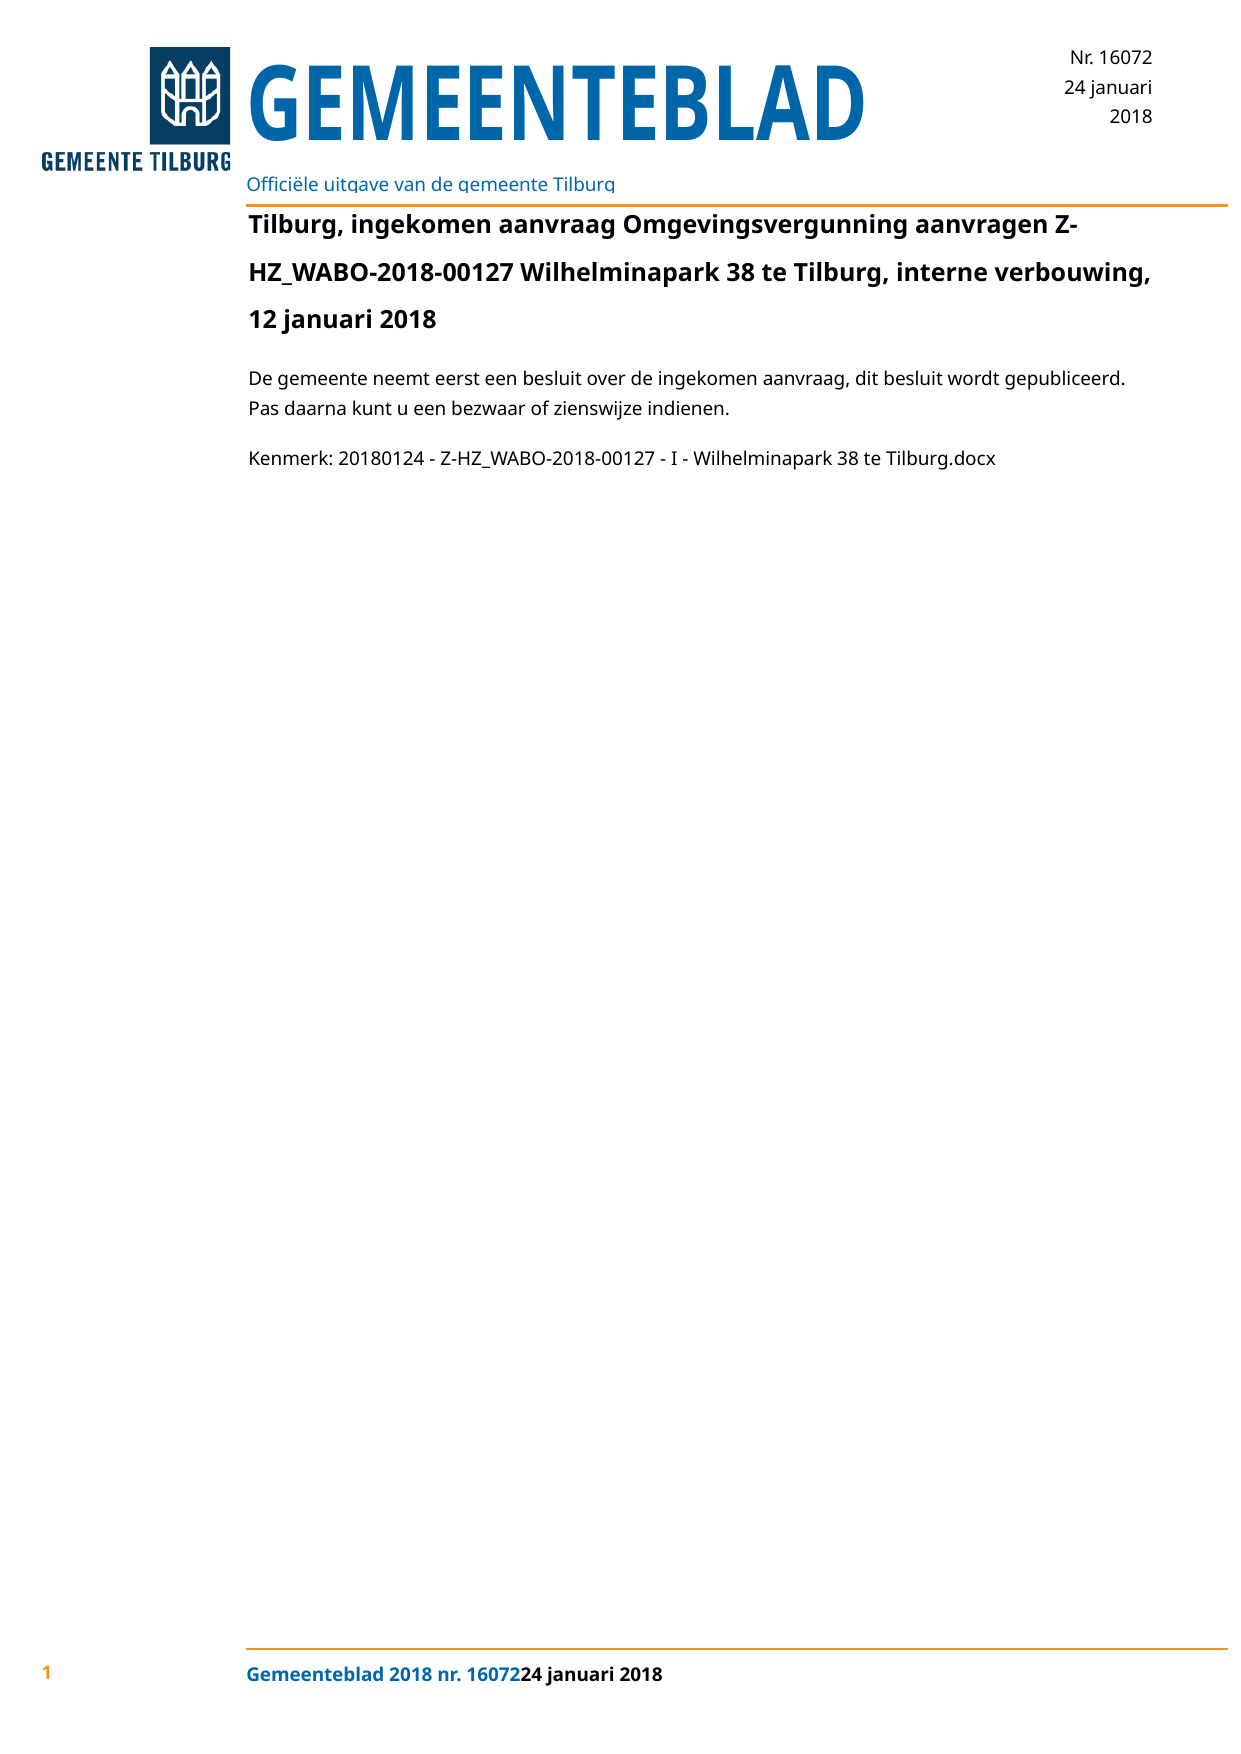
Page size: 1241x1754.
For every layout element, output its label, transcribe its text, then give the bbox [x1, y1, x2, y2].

text Tilburg, ingekomen aanvraag Omgevingsvergunning aanvragen Z-HZ_WABO-2018-00127 Wilhelminapark 38 te Tilburg, interne verbouwing, 12 januari 2018 [248, 207, 1152, 336]
picture [41, 47, 231, 172]
text Kenmerk: 20180124 - Z-HZ_WABO-2018-00127 - I - Wilhelminapark 38 te Tilburg.docx [248, 446, 1152, 471]
text De gemeente neemt eerst een besluit over de ingekomen aanvraag, dit besluit wordt gepubliceerd. Pas daarna kunt u een bezwaar of zienswijze indienen. [248, 366, 1152, 421]
